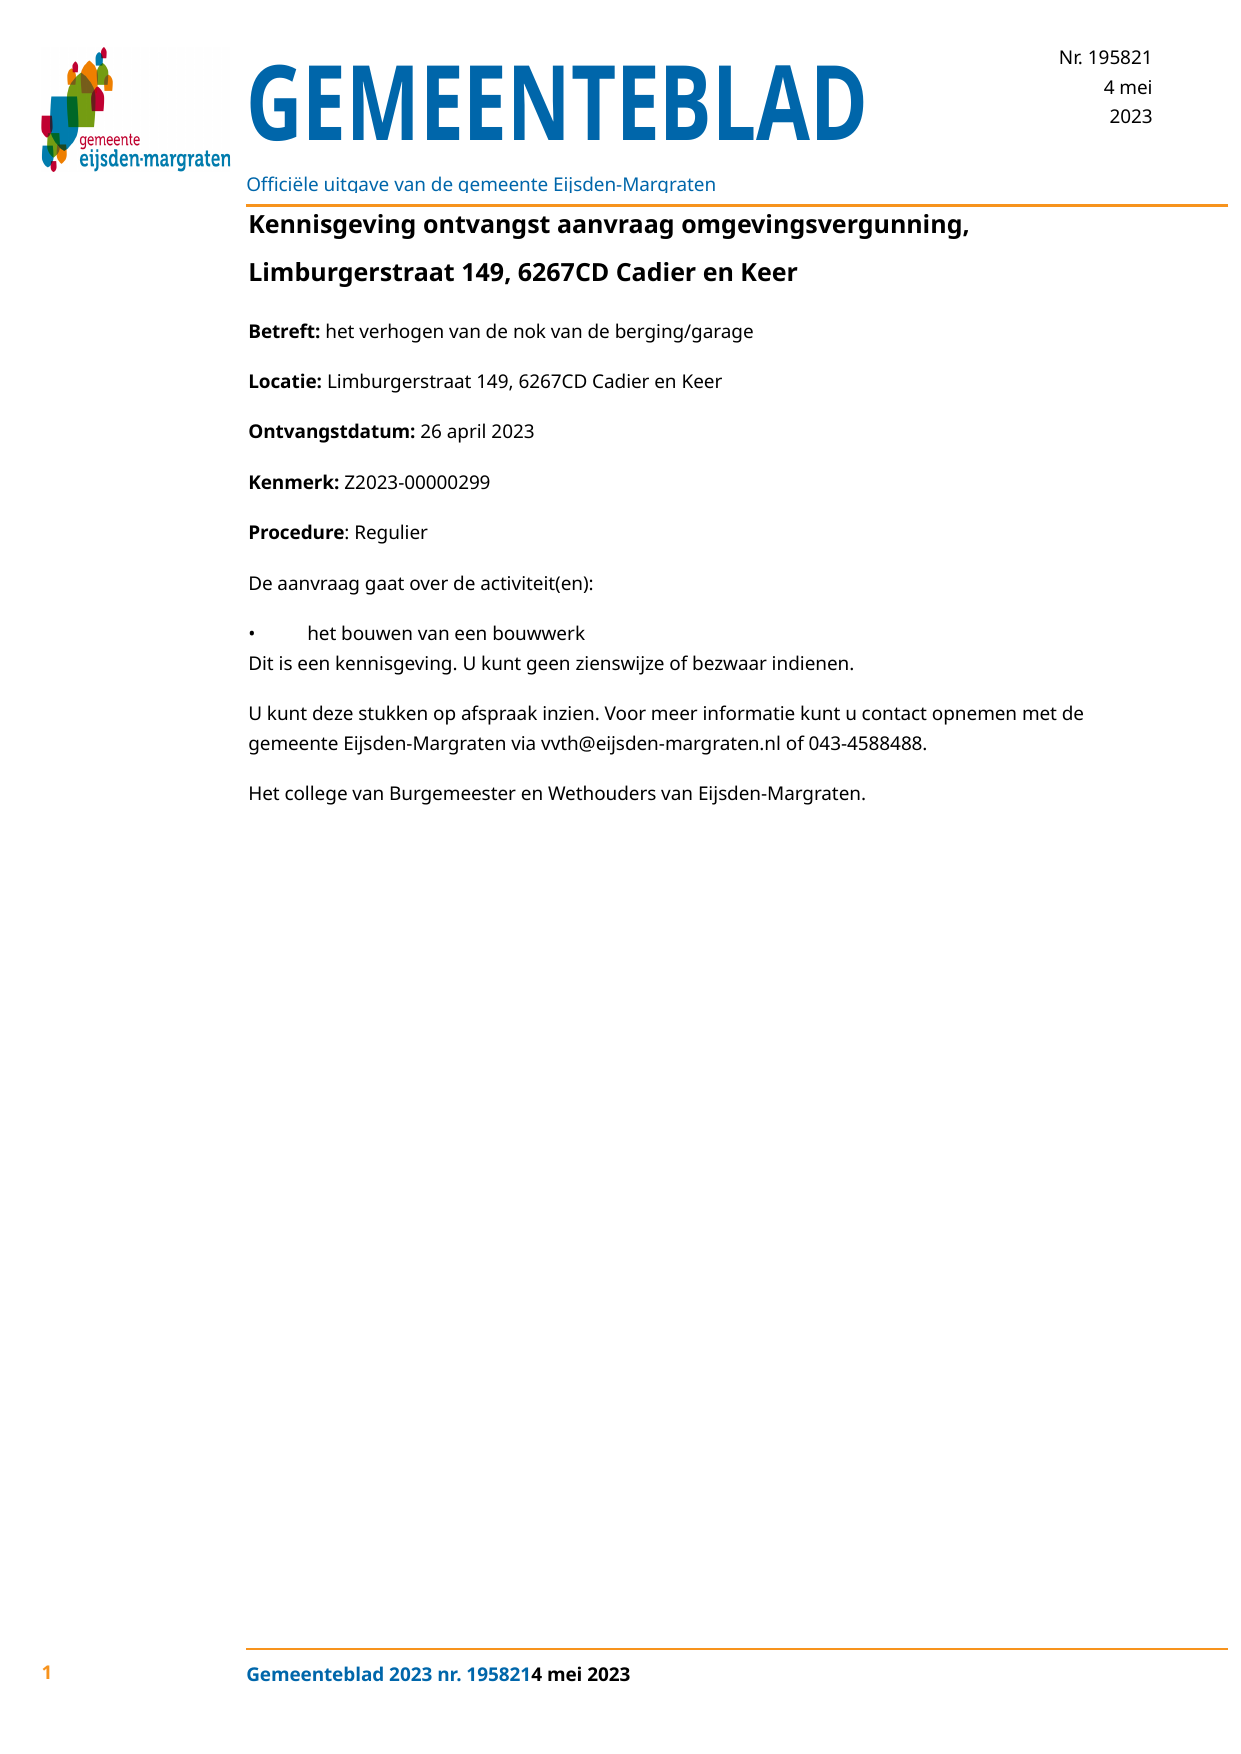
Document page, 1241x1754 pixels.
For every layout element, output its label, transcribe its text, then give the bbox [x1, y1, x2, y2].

text Kenmerk: Z2023-00000299 [248, 469, 1152, 495]
text Het college van Burgemeester en Wethouders van Eijsden-Margraten. [248, 780, 1152, 806]
list het bouwen van een bouwwerk [248, 620, 1152, 646]
text Ontvangstdatum: 26 april 2023 [248, 419, 1152, 444]
text Dit is een kennisgeving. U kunt geen zienswijze of bezwaar indienen. [248, 650, 1152, 676]
text Procedure: Regulier [248, 519, 1152, 545]
text Kennisgeving ontvangst aanvraag omgevingsvergunning, Limburgerstraat 149, 6267CD Cadier en Keer [248, 207, 1152, 288]
text U kunt deze stukken op afspraak inzien. Voor meer informatie kunt u contact opnemen met de gemeente Eijsden-Margraten via vvth@eijsden-margraten.nl of 043-4588488. [248, 700, 1152, 756]
picture [41, 47, 231, 172]
text De aanvraag gaat over de activiteit(en): [248, 570, 1152, 596]
text Betreft: het verhogen van de nok van de berging/garage [248, 318, 1152, 344]
text Locatie: Limburgerstraat 149, 6267CD Cadier en Keer [248, 368, 1152, 394]
